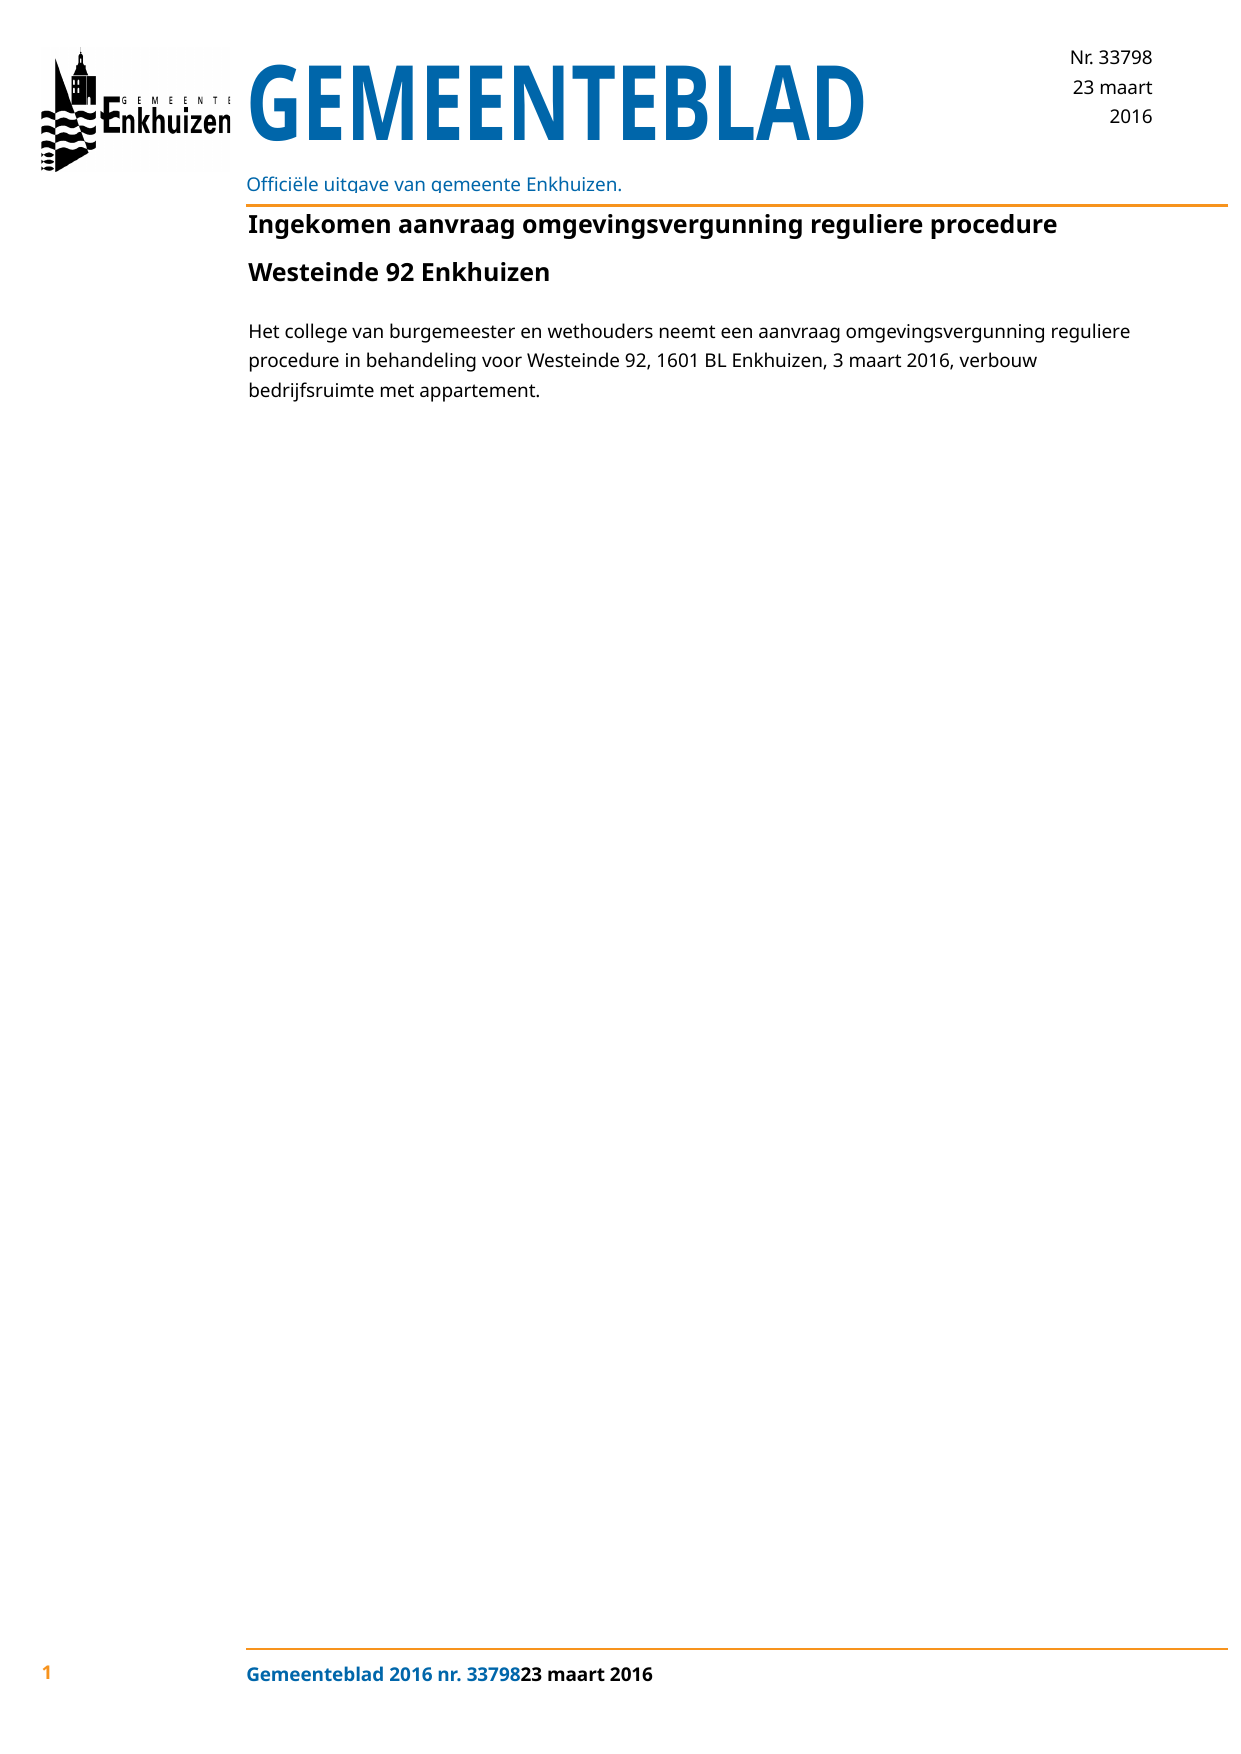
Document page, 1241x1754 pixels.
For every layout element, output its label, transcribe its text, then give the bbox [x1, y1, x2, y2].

picture [41, 47, 231, 172]
text Het college van burgemeester en wethouders neemt een aanvraag omgevingsvergunning reguliere procedure in behandeling voor Westeinde 92, 1601 BL Enkhuizen, 3 maart 2016, verbouw bedrijfsruimte met appartement. [248, 318, 1152, 403]
text Ingekomen aanvraag omgevingsvergunning reguliere procedure Westeinde 92 Enkhuizen [248, 207, 1152, 288]
